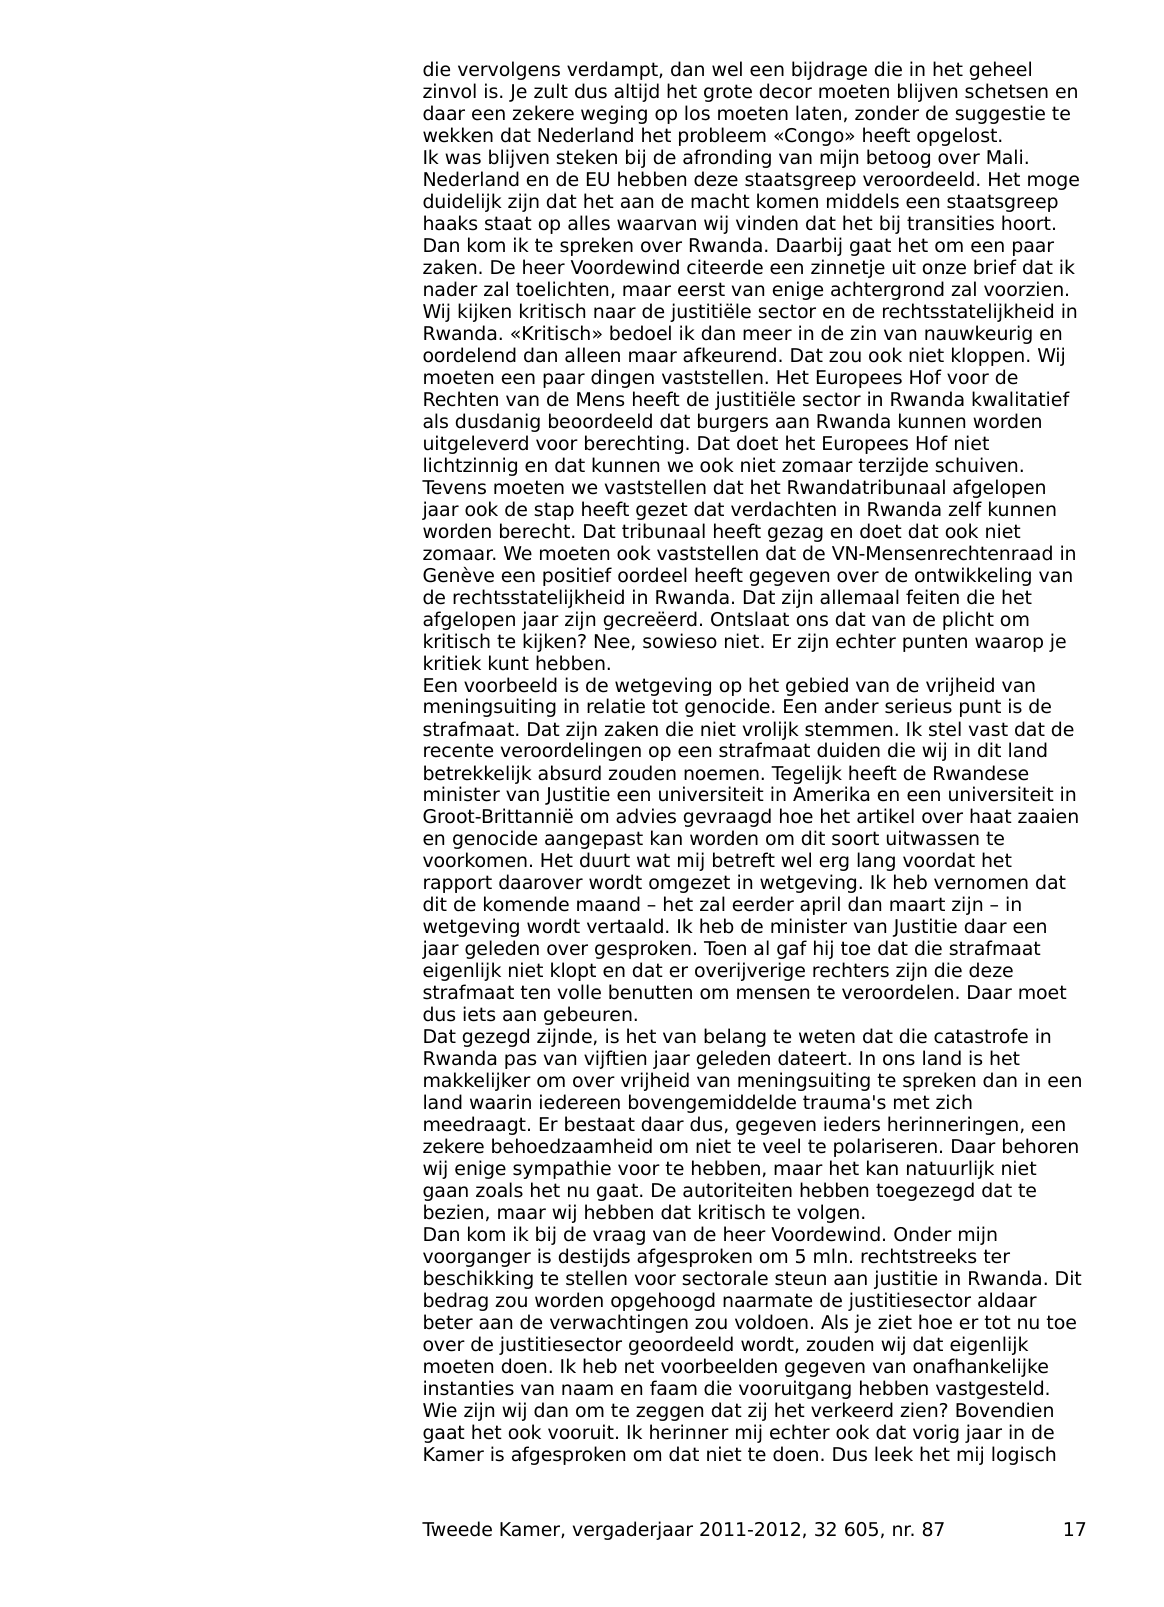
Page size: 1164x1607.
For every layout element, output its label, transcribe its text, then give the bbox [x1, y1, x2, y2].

text Dan kom ik te spreken over Rwanda. Daarbij gaat het om een paar zaken. De heer Voordewind citeerde een zinnetje uit onze brief dat ik nader zal toelichten, maar eerst van enige achtergrond zal voorzien. Wij kijken kritisch naar de justitiële sector en de rechtsstatelijkheid in Rwanda. «Kritisch» bedoel ik dan meer in de zin van nauwkeurig en oordelend dan alleen maar afkeurend. Dat zou ook niet kloppen. Wij moeten een paar dingen vaststellen. Het Europees Hof voor de Rechten van de Mens heeft de justitiële sector in Rwanda kwalitatief als dusdanig beoordeeld dat burgers aan Rwanda kunnen worden uitgeleverd voor berechting. Dat doet het Europees Hof niet lichtzinnig en dat kunnen we ook niet zomaar terzijde schuiven. Tevens moeten we vaststellen dat het Rwandatribunaal afgelopen jaar ook de stap heeft gezet dat verdachten in Rwanda zelf kunnen worden berecht. Dat tribunaal heeft gezag en doet dat ook niet zomaar. We moeten ook vaststellen dat de VN-Mensenrechtenraad in Genève een positief oordeel heeft gegeven over de ontwikkeling van de rechtsstatelijkheid in Rwanda. Dat zijn allemaal feiten die het afgelopen jaar zijn gecreëerd. Ontslaat ons dat van de plicht om kritisch te kijken? Nee, sowieso niet. Er zijn echter punten waarop je kritiek kunt hebben. [422, 235, 1087, 674]
text Ik was blijven steken bij de afronding van mijn betoog over Mali. Nederland en de EU hebben deze staatsgreep veroordeeld. Het moge duidelijk zijn dat het aan de macht komen middels een staatsgreep haaks staat op alles waarvan wij vinden dat het bij transities hoort. [422, 147, 1087, 235]
text Dat gezegd zijnde, is het van belang te weten dat die catastrofe in Rwanda pas van vijftien jaar geleden dateert. In ons land is het makkelijker om over vrijheid van meningsuiting te spreken dan in een land waarin iedereen bovengemiddelde trauma's met zich meedraagt. Er bestaat daar dus, gegeven ieders herinneringen, een zekere behoedzaamheid om niet te veel te polariseren. Daar behoren wij enige sympathie voor te hebben, maar het kan natuurlijk niet gaan zoals het nu gaat. De autoriteiten hebben toegezegd dat te bezien, maar wij hebben dat kritisch te volgen. [422, 1026, 1087, 1224]
text Een voorbeeld is de wetgeving op het gebied van de vrijheid van meningsuiting in relatie tot genocide. Een ander serieus punt is de strafmaat. Dat zijn zaken die niet vrolijk stemmen. Ik stel vast dat de recente veroordelingen op een strafmaat duiden die wij in dit land betrekkelijk absurd zouden noemen. Tegelijk heeft de Rwandese minister van Justitie een universiteit in Amerika en een universiteit in Groot-Brittannië om advies gevraagd hoe het artikel over haat zaaien en genocide aangepast kan worden om dit soort uitwassen te voorkomen. Het duurt wat mij betreft wel erg lang voordat het rapport daarover wordt omgezet in wetgeving. Ik heb vernomen dat dit de komende maand – het zal eerder april dan maart zijn – in wetgeving wordt vertaald. Ik heb de minister van Justitie daar een jaar geleden over gesproken. Toen al gaf hij toe dat die strafmaat eigenlijk niet klopt en dat er overijverige rechters zijn die deze strafmaat ten volle benutten om mensen te veroordelen. Daar moet dus iets aan gebeuren. [422, 674, 1087, 1026]
text Dan kom ik bij de vraag van de heer Voordewind. Onder mijn voorganger is destijds afgesproken om 5 mln. rechtstreeks ter beschikking te stellen voor sectorale steun aan justitie in Rwanda. Dit bedrag zou worden opgehoogd naarmate de justitiesector aldaar beter aan de verwachtingen zou voldoen. Als je ziet hoe er tot nu toe over de justitiesector geoordeeld wordt, zouden wij dat eigenlijk moeten doen. Ik heb net voorbeelden gegeven van onafhankelijke instanties van naam en faam die vooruitgang hebben vastgesteld. Wie zijn wij dan om te zeggen dat zij het verkeerd zien? Bovendien gaat het ook vooruit. Ik herinner mij echter ook dat vorig jaar in de Kamer is afgesproken om dat niet te doen. Dus leek het mij logisch [422, 1224, 1087, 1466]
text die vervolgens verdampt, dan wel een bijdrage die in het geheel zinvol is. Je zult dus altijd het grote decor moeten blijven schetsen en daar een zekere weging op los moeten laten, zonder de suggestie te wekken dat Nederland het probleem «Congo» heeft opgelost. [422, 59, 1087, 147]
